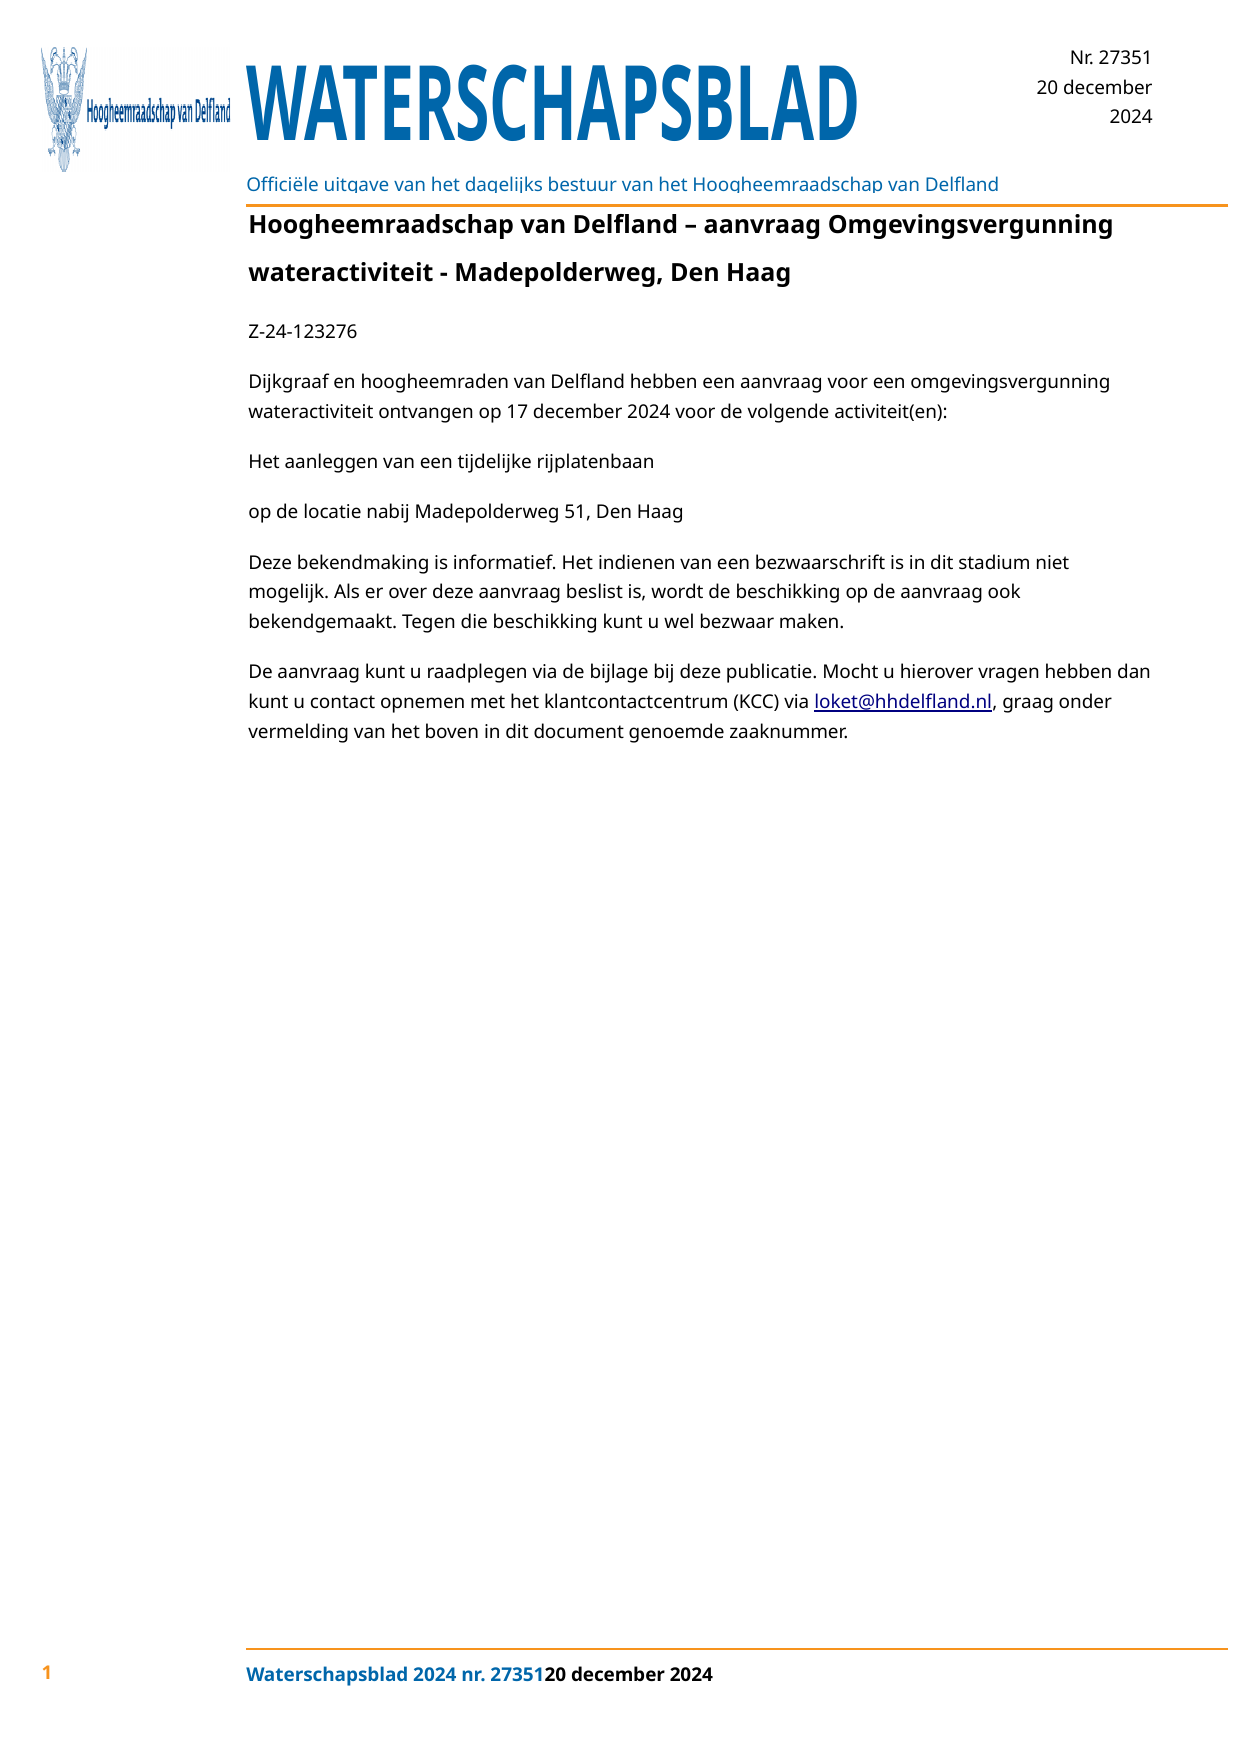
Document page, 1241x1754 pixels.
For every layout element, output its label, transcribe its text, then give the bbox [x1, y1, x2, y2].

text De aanvraag kunt u raadplegen via de bijlage bij deze publicatie. Mocht u hierover vragen hebben dan kunt u contact opnemen met het klantcontactcentrum (KCC) via loket@hhdelfland.nl, graag onder vermelding van het boven in dit document genoemde zaaknummer. [248, 659, 1152, 744]
text Dijkgraaf en hoogheemraden van Delfland hebben een aanvraag voor een omgevingsvergunning wateractiviteit ontvangen op 17 december 2024 voor de volgende activiteit(en): [248, 368, 1152, 424]
picture [41, 47, 231, 172]
text op de locatie nabij Madepolderweg 51, Den Haag [248, 499, 1152, 524]
text Deze bekendmaking is informatief. Het indienen van een bezwaarschrift is in dit stadium niet mogelijk. Als er over deze aanvraag beslist is, wordt de beschikking op de aanvraag ook bekendgemaakt. Tegen die beschikking kunt u wel bezwaar maken. [248, 549, 1152, 634]
text Het aanleggen van een tijdelijke rijplatenbaan [248, 448, 1152, 474]
text Z-24-123276 [248, 318, 1152, 344]
text Hoogheemraadschap van Delfland – aanvraag Omgevingsvergunning wateractiviteit - Madepolderweg, Den Haag [248, 207, 1152, 288]
